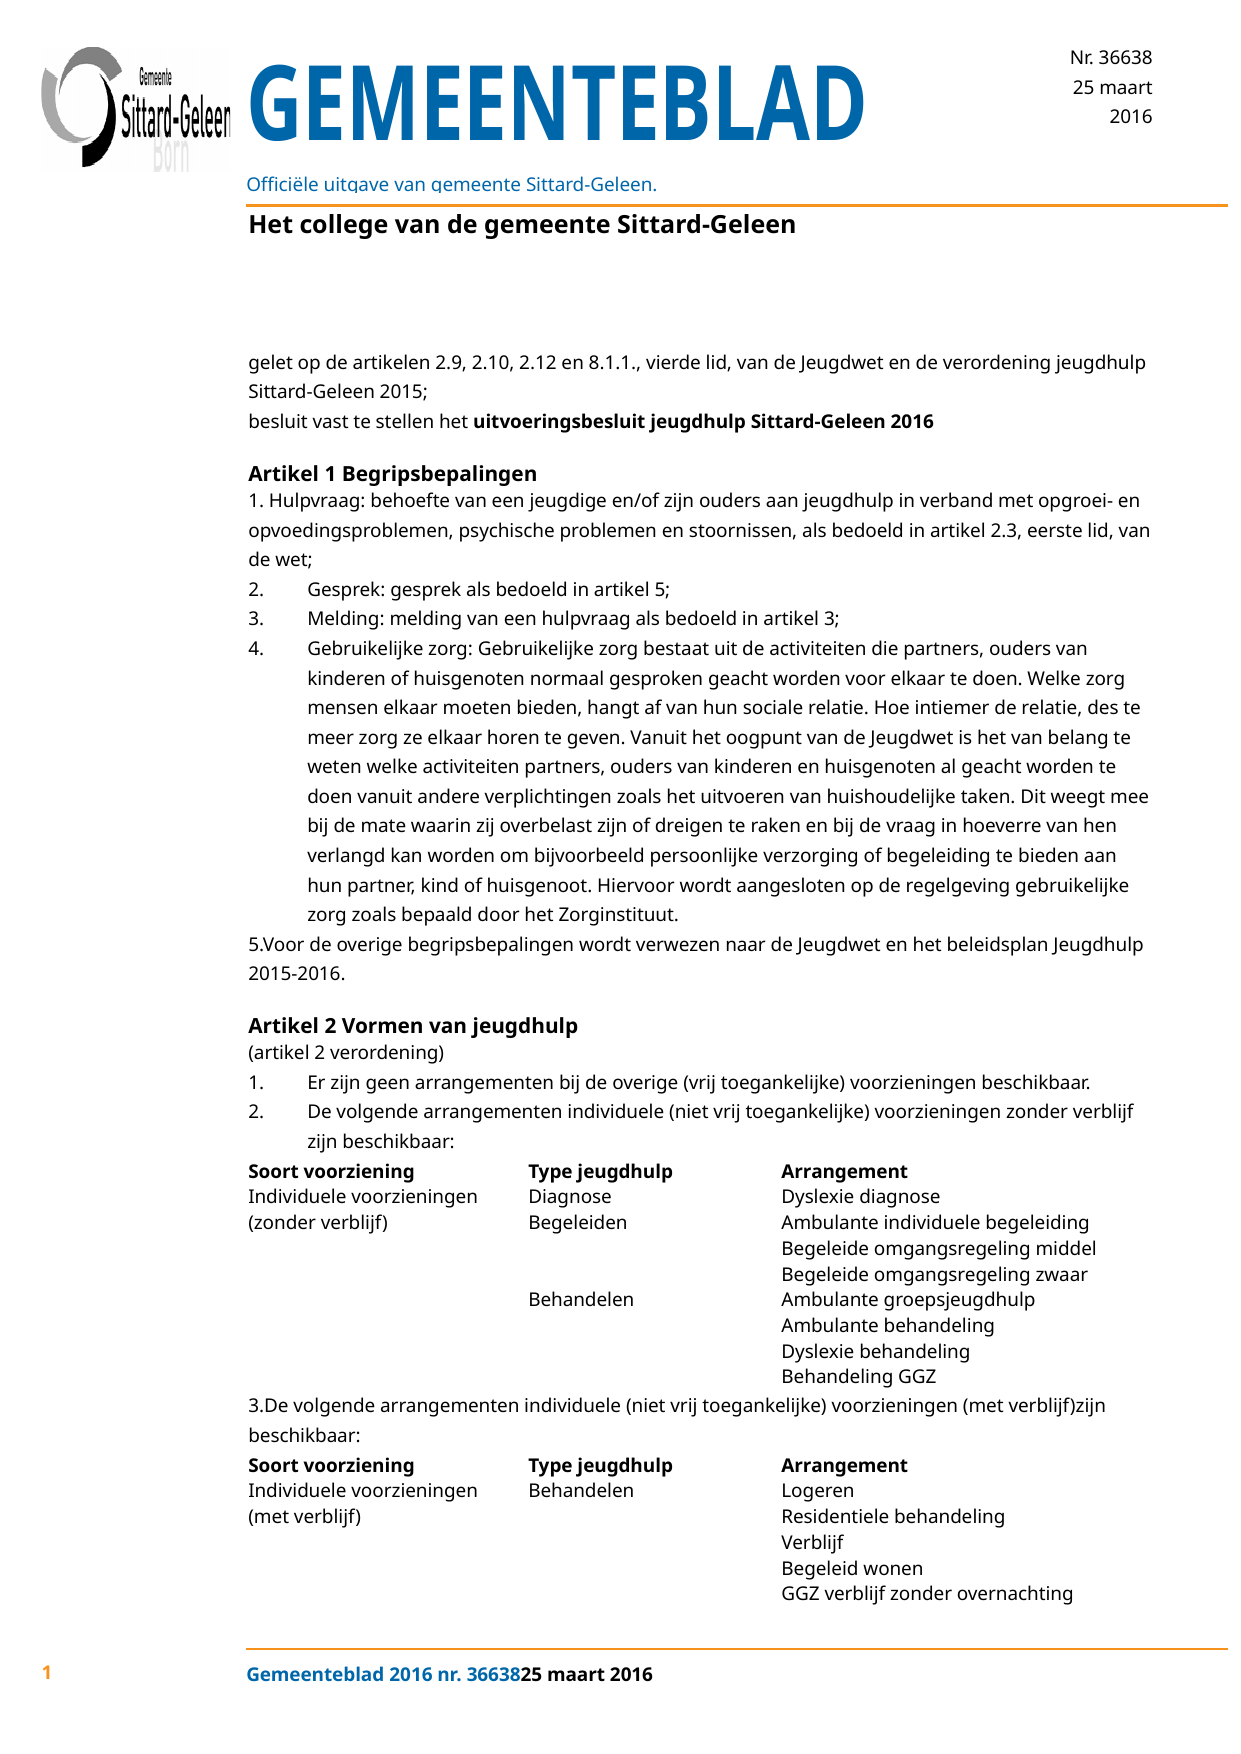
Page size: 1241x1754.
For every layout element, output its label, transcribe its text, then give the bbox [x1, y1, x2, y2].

table_cell [528, 1338, 781, 1364]
text 5.Voor de overige begripsbepalingen wordt verwezen naar de Jeugdwet en het beleidsplan Jeugdhulp 2015-2016. [248, 931, 1152, 986]
text 3.De volgende arrangementen individuele (niet vrij toegankelijke) voorzieningen (met verblijf)zijn beschikbaar: [248, 1393, 1152, 1448]
table_cell [248, 1529, 528, 1555]
list Gebruikelijke zorg: Gebruikelijke zorg bestaat uit de activiteiten die partners, ouders van kinderen of huisgenoten normaal gesproken geacht worden voor elkaar te doen. Welke zorg mensen elkaar moeten bieden, hangt af van hun sociale relatie. Hoe intiemer de relatie, des te meer zorg ze elkaar horen te geven. Vanuit het oogpunt van de Jeugdwet is het van belang te weten welke activiteiten partners, ouders van kinderen en huisgenoten al geacht worden te doen vanuit andere verplichtingen zoals het uitvoeren van huishoudelijke taken. Dit weegt mee bij de mate waarin zij overbelast zijn of dreigen te raken en bij de vraag in hoeverre van hen verlangd kan worden om bijvoorbeeld persoonlijke verzorging of begeleiding te bieden aan hun partner, kind of huisgenoot. Hiervoor wordt aangesloten op de regelgeving gebruikelijke zorg zoals bepaald door het Zorginstituut. [248, 635, 1152, 927]
table_cell Begeleid wonen [781, 1555, 1152, 1581]
table_cell Dyslexie behandeling [781, 1338, 1152, 1364]
table_cell Logeren [781, 1478, 1152, 1503]
table_cell Begeleiden [528, 1209, 781, 1235]
table_cell [248, 1581, 528, 1606]
text Artikel 1 Begripsbepalingen [248, 459, 1152, 487]
table_cell Dyslexie diagnose [781, 1184, 1152, 1209]
table_cell (zonder verblijf) [248, 1209, 528, 1235]
table_cell [248, 1286, 528, 1312]
list Melding: melding van een hulpvraag als bedoeld in artikel 3; [248, 606, 1152, 631]
table_cell Begeleide omgangsregeling middel [781, 1235, 1152, 1261]
list Gesprek: gesprek als bedoeld in artikel 5; [248, 576, 1152, 602]
text 1. Hulpvraag: behoefte van een jeugdige en/of zijn ouders aan jeugdhulp in verband met opgroei- en opvoedingsproblemen, psychische problemen en stoornissen, als bedoeld in artikel 2.3, eerste lid, van de wet; [248, 487, 1152, 572]
table_cell Ambulante individuele begeleiding [781, 1209, 1152, 1235]
table_cell [248, 1364, 528, 1389]
table_header Arrangement [781, 1158, 1152, 1183]
text besluit vast te stellen het uitvoeringsbesluit jeugdhulp Sittard-Geleen 2016 [248, 408, 1152, 434]
table_header Type jeugdhulp [528, 1452, 781, 1478]
list De volgende arrangementen individuele (niet vrij toegankelijke) voorzieningen zonder verblijf zijn beschikbaar: [248, 1098, 1152, 1154]
table_cell Diagnose [528, 1184, 781, 1209]
text (artikel 2 verordening) [248, 1039, 1152, 1065]
table_cell [528, 1503, 781, 1529]
table_cell Ambulante behandeling [781, 1312, 1152, 1338]
table_cell [248, 1235, 528, 1261]
table_cell [528, 1261, 781, 1286]
table_header Type jeugdhulp [528, 1158, 781, 1183]
table_cell Individuele voorzieningen [248, 1478, 528, 1503]
table_cell Ambulante groepsjeugdhulp [781, 1286, 1152, 1312]
table_cell [248, 1338, 528, 1364]
table_cell Behandeling GGZ [781, 1364, 1152, 1389]
table_cell Individuele voorzieningen [248, 1184, 528, 1209]
table_cell (met verblijf) [248, 1503, 528, 1529]
table_cell [528, 1312, 781, 1338]
table_header Soort voorziening [248, 1452, 528, 1478]
list Er zijn geen arrangementen bij de overige (vrij toegankelijke) voorzieningen beschikbaar. [248, 1069, 1152, 1095]
text Het college van de gemeente Sittard-Geleen [248, 207, 1152, 241]
table_cell [528, 1235, 781, 1261]
picture [41, 47, 231, 172]
table_cell [528, 1364, 781, 1389]
table_cell [248, 1555, 528, 1581]
table_cell Residentiele behandeling [781, 1503, 1152, 1529]
table_cell Verblijf [781, 1529, 1152, 1555]
table_cell [528, 1555, 781, 1581]
table_cell [528, 1581, 781, 1606]
table_cell Begeleide omgangsregeling zwaar [781, 1261, 1152, 1286]
text gelet op de artikelen 2.9, 2.10, 2.12 en 8.1.1., vierde lid, van de Jeugdwet en de verordening jeugdhulp Sittard-Geleen 2015; [248, 349, 1152, 404]
table_header Arrangement [781, 1452, 1152, 1478]
table_cell GGZ verblijf zonder overnachting [781, 1581, 1152, 1606]
table_cell [248, 1261, 528, 1286]
table_cell Behandelen [528, 1286, 781, 1312]
table_header Soort voorziening [248, 1158, 528, 1183]
table_cell Behandelen [528, 1478, 781, 1503]
table_cell [248, 1312, 528, 1338]
table_cell [528, 1529, 781, 1555]
text Artikel 2 Vormen van jeugdhulp [248, 1011, 1152, 1039]
